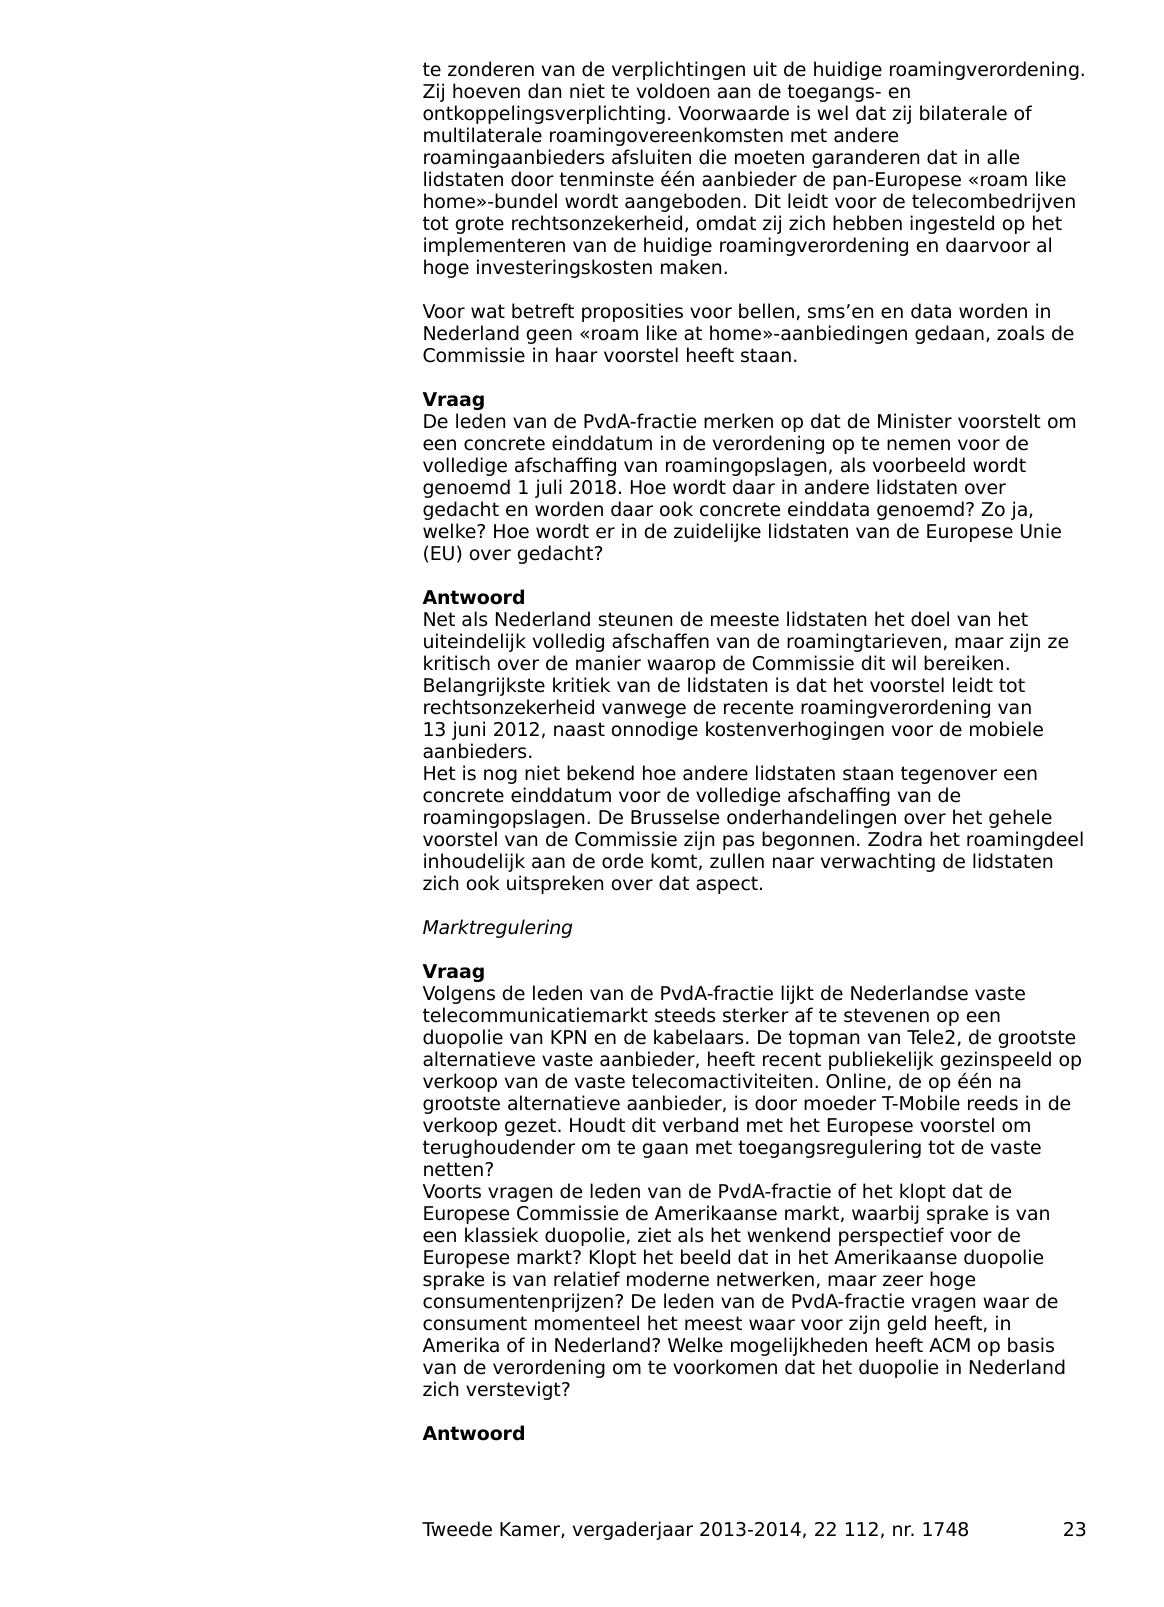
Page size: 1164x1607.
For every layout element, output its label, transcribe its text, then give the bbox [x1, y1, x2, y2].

text Voorts vragen de leden van de PvdA-fractie of het klopt dat de Europese Commissie de Amerikaanse markt, waarbij sprake is van een klassiek duopolie, ziet als het wenkend perspectief voor de Europese markt? Klopt het beeld dat in het Amerikaanse duopolie sprake is van relatief moderne netwerken, maar zeer hoge consumentenprijzen? De leden van de PvdA-fractie vragen waar de consument momenteel het meest waar voor zijn geld heeft, in Amerika of in Nederland? Welke mogelijkheden heeft ACM op basis van de verordening om te voorkomen dat het duopolie in Nederland zich verstevigt? [422, 1181, 1087, 1401]
text Vraag [422, 961, 1087, 983]
text te zonderen van de verplichtingen uit de huidige roamingverordening. Zij hoeven dan niet te voldoen aan de toegangs- en ontkoppelingsverplichting. Voorwaarde is wel dat zij bilaterale of multilaterale roamingovereenkomsten met andere roamingaanbieders afsluiten die moeten garanderen dat in alle lidstaten door tenminste één aanbieder de pan-Europese «roam like home»-bundel wordt aangeboden. Dit leidt voor de telecombedrijven tot grote rechtsonzekerheid, omdat zij zich hebben ingesteld op het implementeren van de huidige roamingverordening en daarvoor al hoge investeringskosten maken. [422, 59, 1087, 279]
text Vraag [422, 389, 1087, 411]
text Voor wat betreft proposities voor bellen, sms’en en data worden in Nederland geen «roam like at home»-aanbiedingen gedaan, zoals de Commissie in haar voorstel heeft staan. [422, 301, 1087, 367]
text Net als Nederland steunen de meeste lidstaten het doel van het uiteindelijk volledig afschaffen van de roamingtarieven, maar zijn ze kritisch over de manier waarop de Commissie dit wil bereiken. Belangrijkste kritiek van de lidstaten is dat het voorstel leidt tot rechtsonzekerheid vanwege de recente roamingverordening van 13 juni 2012, naast onnodige kostenverhogingen voor de mobiele aanbieders. [422, 609, 1087, 763]
text Antwoord [422, 587, 1087, 609]
subtitle Marktregulering [422, 917, 1087, 939]
text Het is nog niet bekend hoe andere lidstaten staan tegenover een concrete einddatum voor de volledige afschaffing van de roamingopslagen. De Brusselse onderhandelingen over het gehele voorstel van de Commissie zijn pas begonnen. Zodra het roamingdeel inhoudelijk aan de orde komt, zullen naar verwachting de lidstaten zich ook uitspreken over dat aspect. [422, 763, 1087, 895]
text Volgens de leden van de PvdA-fractie lijkt de Nederlandse vaste telecommunicatiemarkt steeds sterker af te stevenen op een duopolie van KPN en de kabelaars. De topman van Tele2, de grootste alternatieve vaste aanbieder, heeft recent publiekelijk gezinspeeld op verkoop van de vaste telecomactiviteiten. Online, de op één na grootste alternatieve aanbieder, is door moeder T-Mobile reeds in de verkoop gezet. Houdt dit verband met het Europese voorstel om terughoudender om te gaan met toegangsregulering tot de vaste netten? [422, 983, 1087, 1181]
text De leden van de PvdA-fractie merken op dat de Minister voorstelt om een concrete einddatum in de verordening op te nemen voor de volledige afschaffing van roamingopslagen, als voorbeeld wordt genoemd 1 juli 2018. Hoe wordt daar in andere lidstaten over gedacht en worden daar ook concrete einddata genoemd? Zo ja, welke? Hoe wordt er in de zuidelijke lidstaten van de Europese Unie (EU) over gedacht? [422, 411, 1087, 565]
text Antwoord [422, 1423, 1087, 1445]
